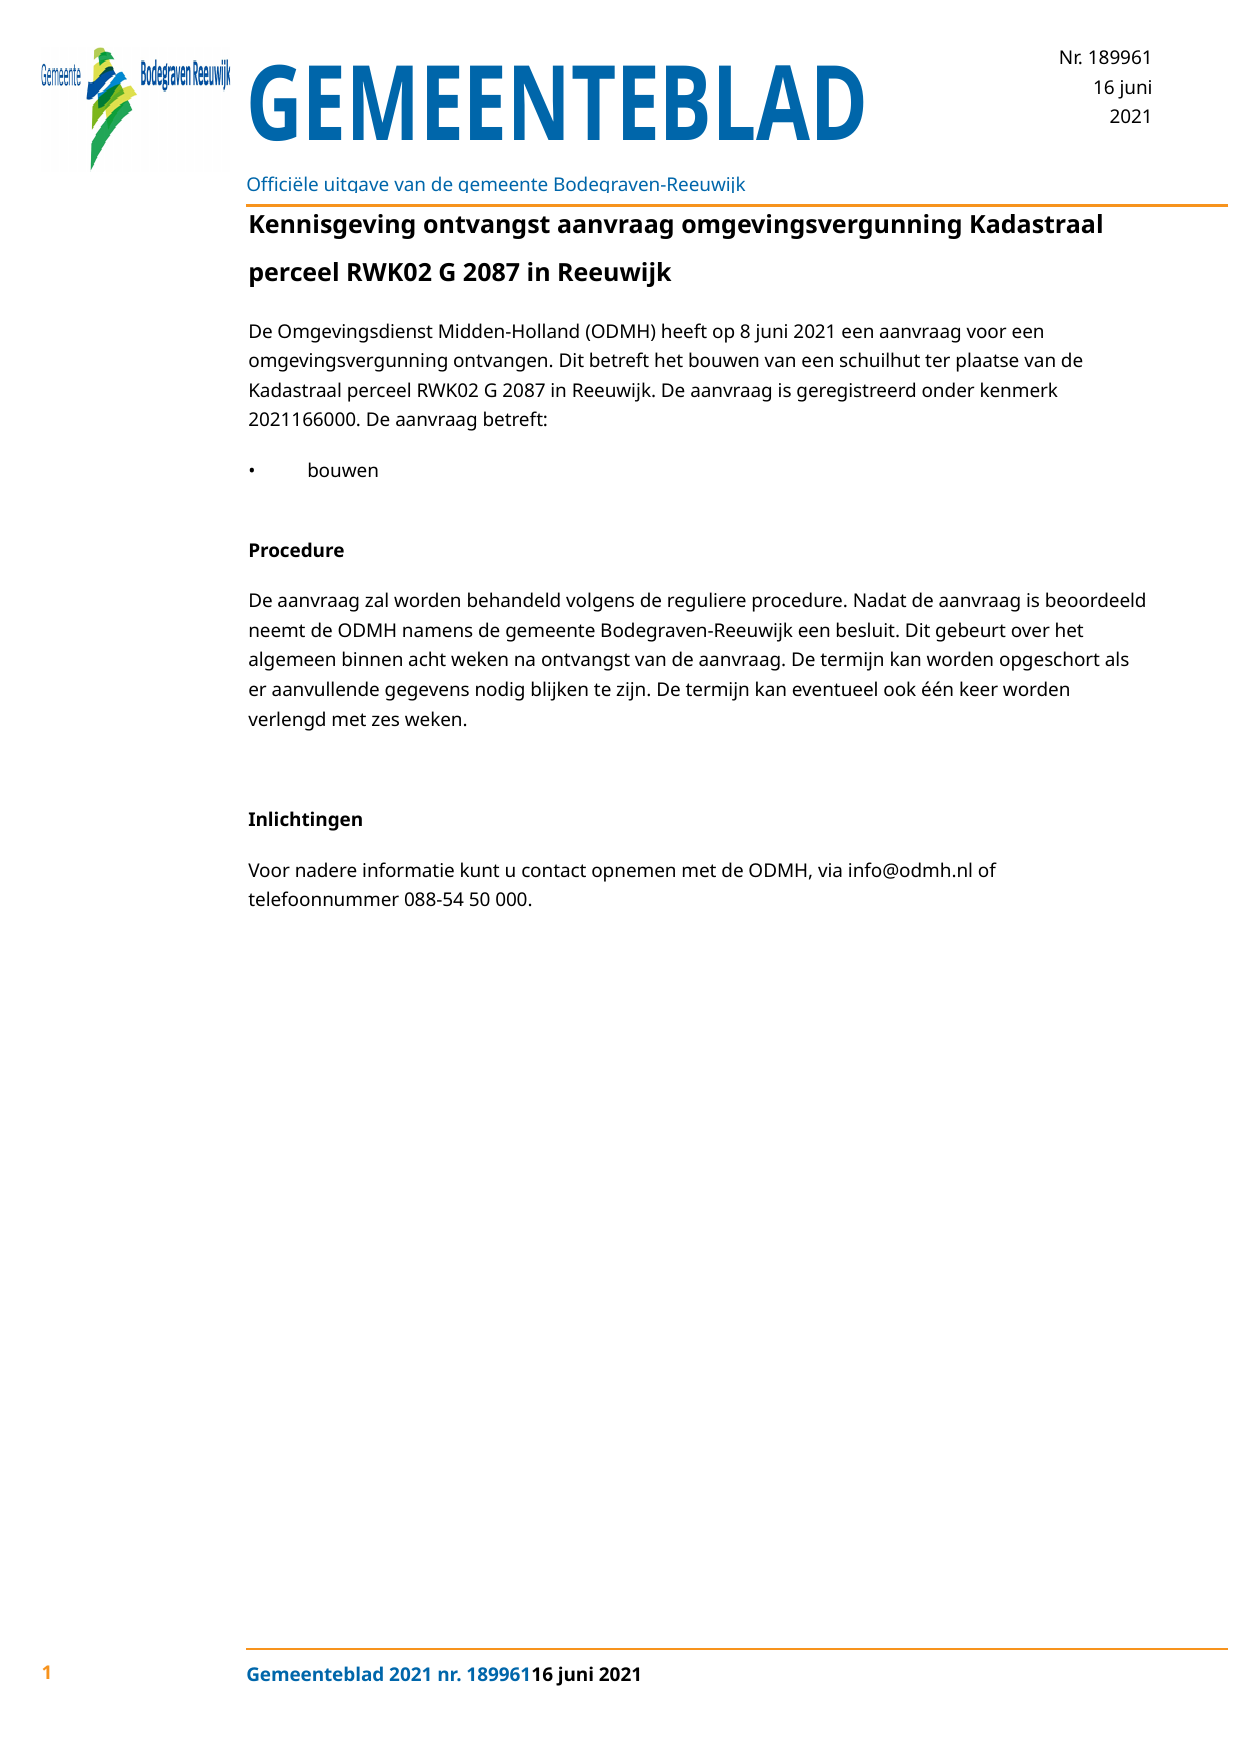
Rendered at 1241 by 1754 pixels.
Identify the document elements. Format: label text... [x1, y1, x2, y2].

text Kennisgeving ontvangst aanvraag omgevingsvergunning Kadastraal perceel RWK02 G 2087 in Reeuwijk [248, 207, 1152, 288]
text De Omgevingsdienst Midden-Holland (ODMH) heeft op 8 juni 2021 een aanvraag voor een omgevingsvergunning ontvangen. Dit betreft het bouwen van een schuilhut ter plaatse van de Kadastraal perceel RWK02 G 2087 in Reeuwijk. De aanvraag is geregistreerd onder kenmerk 2021166000. De aanvraag betreft: [248, 318, 1152, 432]
text Procedure [248, 537, 1152, 563]
text Voor nadere informatie kunt u contact opnemen met de ODMH, via info@odmh.nl of telefoonnummer 088-54 50 000. [248, 857, 1152, 912]
picture [41, 47, 231, 172]
list bouwen [248, 457, 1152, 483]
text Inlichtingen [248, 807, 1152, 832]
text De aanvraag zal worden behandeld volgens de reguliere procedure. Nadat de aanvraag is beoordeeld neemt de ODMH namens de gemeente Bodegraven-Reeuwijk een besluit. Dit gebeurt over het algemeen binnen acht weken na ontvangst van de aanvraag. De termijn kan worden opgeschort als er aanvullende gegevens nodig blijken te zijn. De termijn kan eventueel ook één keer worden verlengd met zes weken. [248, 587, 1152, 732]
